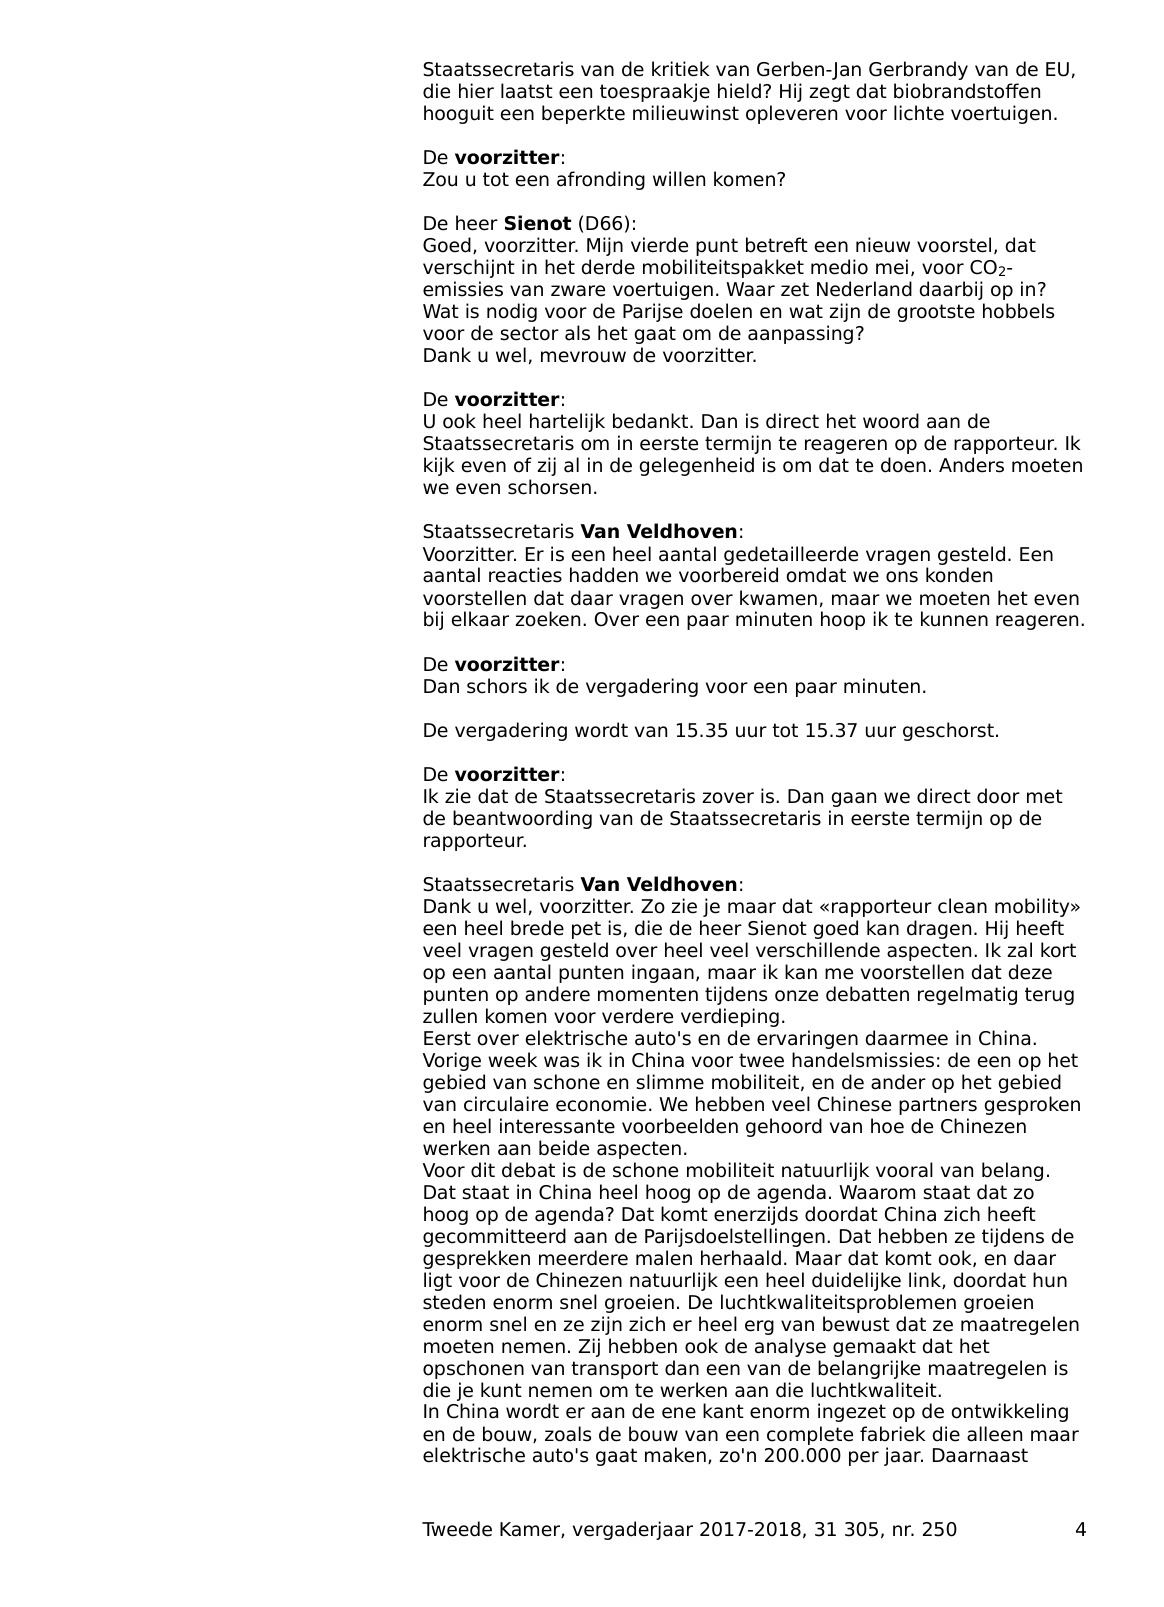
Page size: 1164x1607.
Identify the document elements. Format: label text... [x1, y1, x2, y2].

text Dank u wel, voorzitter. Zo zie je maar dat «rapporteur clean mobility» een heel brede pet is, die de heer Sienot goed kan dragen. Hij heeft veel vragen gesteld over heel veel verschillende aspecten. Ik zal kort op een aantal punten ingaan, maar ik kan me voorstellen dat deze punten op andere momenten tijdens onze debatten regelmatig terug zullen komen voor verdere verdieping. [422, 896, 1087, 1028]
text Voor dit debat is de schone mobiliteit natuurlijk vooral van belang. Dat staat in China heel hoog op de agenda. Waarom staat dat zo hoog op de agenda? Dat komt enerzijds doordat China zich heeft gecommitteerd aan de Parijsdoelstellingen. Dat hebben ze tijdens de gesprekken meerdere malen herhaald. Maar dat komt ook, en daar ligt voor de Chinezen natuurlijk een heel duidelijke link, doordat hun steden enorm snel groeien. De luchtkwaliteitsproblemen groeien enorm snel en ze zijn zich er heel erg van bewust dat ze maatregelen moeten nemen. Zij hebben ook de analyse gemaakt dat het opschonen van transport dan een van de belangrijke maatregelen is die je kunt nemen om te werken aan die luchtkwaliteit. [422, 1160, 1087, 1401]
text Dan schors ik de vergadering voor een paar minuten. [422, 676, 1087, 697]
text Ik zie dat de Staatssecretaris zover is. Dan gaan we direct door met de beantwoording van de Staatssecretaris in eerste termijn op de rapporteur. [422, 786, 1087, 852]
text U ook heel hartelijk bedankt. Dan is direct het woord aan de Staatssecretaris om in eerste termijn te reageren op de rapporteur. Ik kijk even of zij al in de gelegenheid is om dat te doen. Anders moeten we even schorsen. [422, 411, 1087, 499]
text Staatssecretaris Van Veldhoven: [422, 874, 1087, 896]
text Dank u wel, mevrouw de voorzitter. [422, 345, 1087, 367]
text De voorzitter: [422, 389, 1087, 411]
text Zou u tot een afronding willen komen? [422, 169, 1087, 191]
text Eerst over elektrische auto's en de ervaringen daarmee in China. Vorige week was ik in China voor twee handelsmissies: de een op het gebied van schone en slimme mobiliteit, en de ander op het gebied van circulaire economie. We hebben veel Chinese partners gesproken en heel interessante voorbeelden gehoord van hoe de Chinezen werken aan beide aspecten. [422, 1028, 1087, 1160]
text Voorzitter. Er is een heel aantal gedetailleerde vragen gesteld. Een aantal reacties hadden we voorbereid omdat we ons konden voorstellen dat daar vragen over kwamen, maar we moeten het even bij elkaar zoeken. Over een paar minuten hoop ik te kunnen reageren. [422, 543, 1087, 631]
text De voorzitter: [422, 764, 1087, 786]
text Goed, voorzitter. Mijn vierde punt betreft een nieuw voorstel, dat verschijnt in het derde mobiliteitspakket medio mei, voor CO2-emissies van zware voertuigen. Waar zet Nederland daarbij op in? Wat is nodig voor de Parijse doelen en wat zijn de grootste hobbels voor de sector als het gaat om de aanpassing? [422, 235, 1087, 345]
text In China wordt er aan de ene kant enorm ingezet op de ontwikkeling en de bouw, zoals de bouw van een complete fabriek die alleen maar elektrische auto's gaat maken, zo'n 200.000 per jaar. Daarnaast [422, 1401, 1087, 1467]
text Staatssecretaris van de kritiek van Gerben-Jan Gerbrandy van de EU, die hier laatst een toespraakje hield? Hij zegt dat biobrandstoffen hooguit een beperkte milieuwinst opleveren voor lichte voertuigen. [422, 59, 1087, 125]
text Staatssecretaris Van Veldhoven: [422, 521, 1087, 543]
text De heer Sienot (D66): [422, 213, 1087, 235]
text De voorzitter: [422, 147, 1087, 169]
text De vergadering wordt van 15.35 uur tot 15.37 uur geschorst. [422, 720, 1087, 742]
text De voorzitter: [422, 653, 1087, 676]
